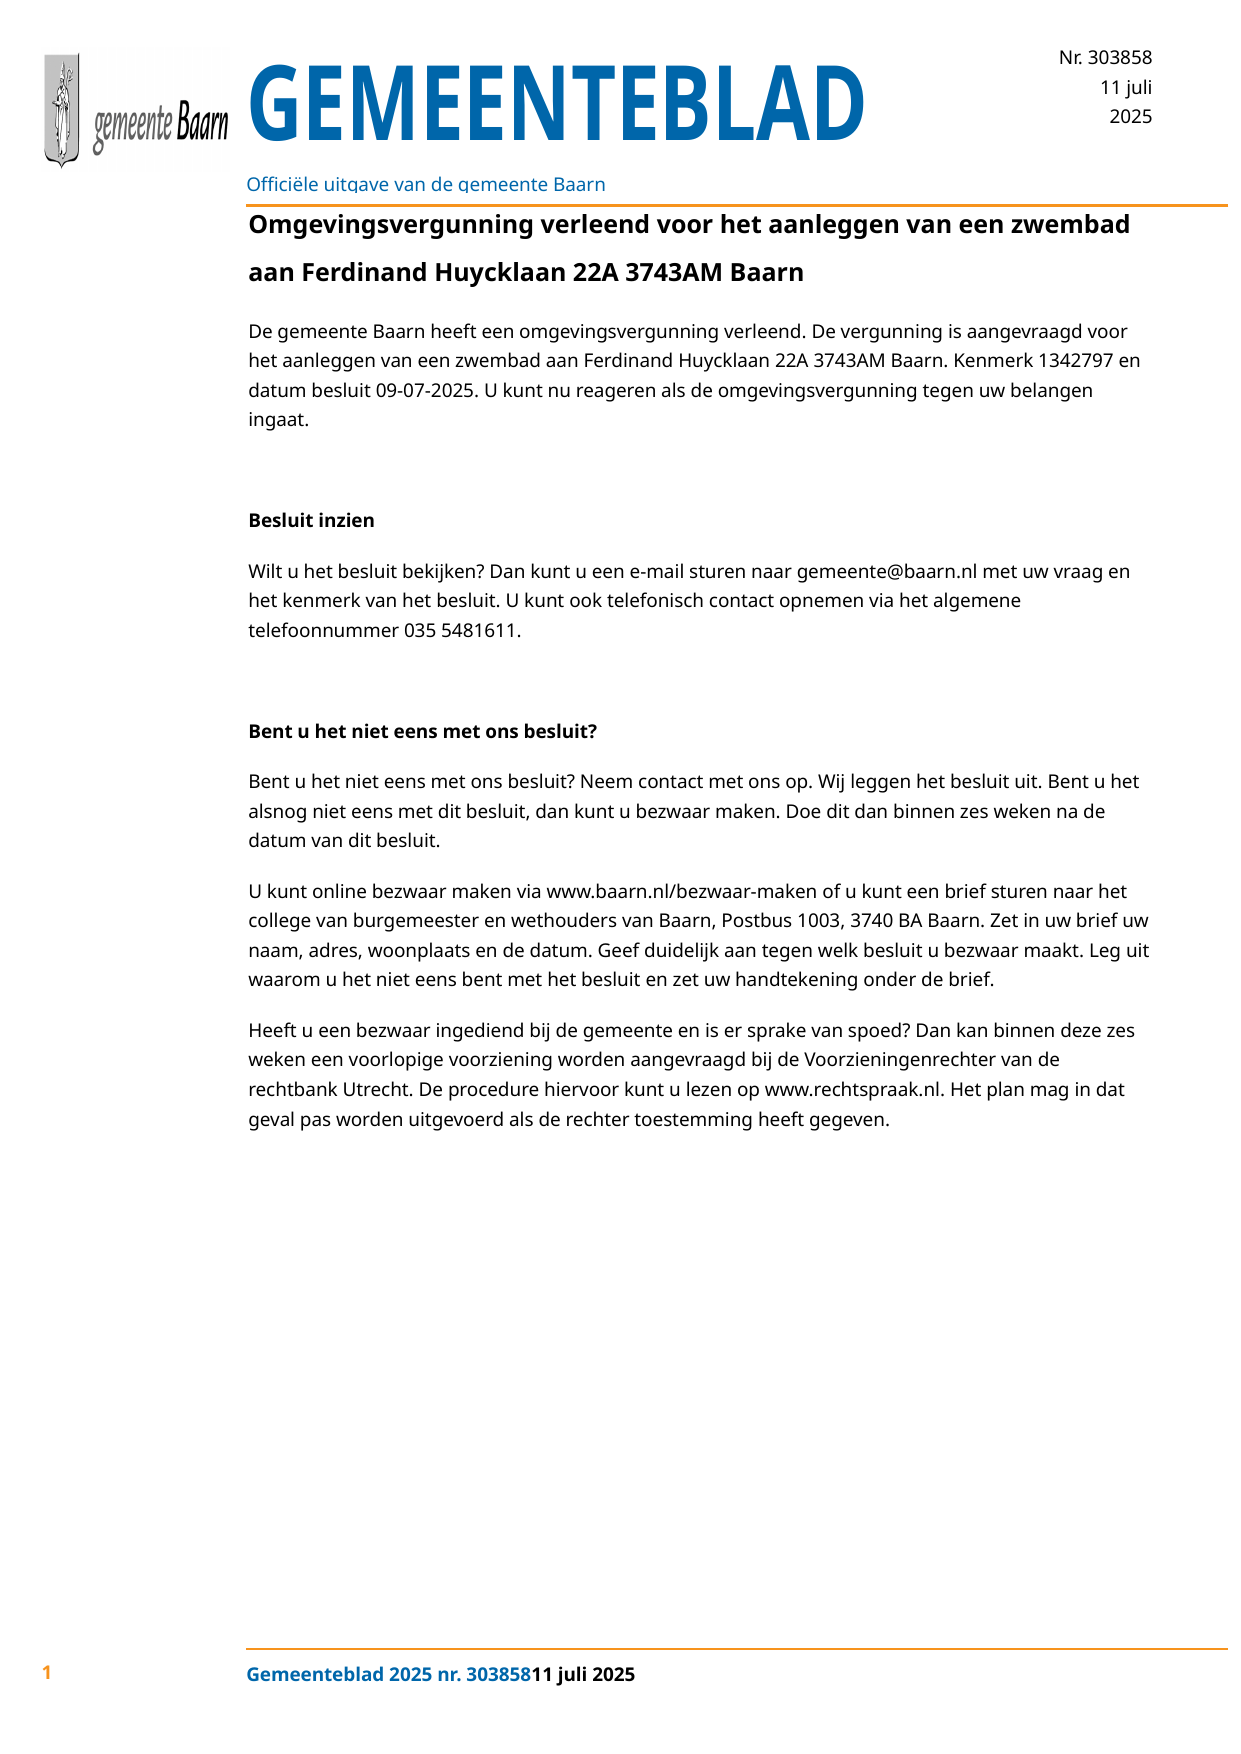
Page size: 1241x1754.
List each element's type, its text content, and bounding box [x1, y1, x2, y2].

text U kunt online bezwaar maken via www.baarn.nl/bezwaar-maken of u kunt een brief sturen naar het college van burgemeester en wethouders van Baarn, Postbus 1003, 3740 BA Baarn. Zet in uw brief uw naam, adres, woonplaats en de datum. Geef duidelijk aan tegen welk besluit u bezwaar maakt. Leg uit waarom u het niet eens bent met het besluit en zet uw handtekening onder de brief. [248, 878, 1152, 992]
text Wilt u het besluit bekijken? Dan kunt u een e-mail sturen naar gemeente@baarn.nl met uw vraag en het kenmerk van het besluit. U kunt ook telefonisch contact opnemen via het algemene telefoonnummer 035 5481611. [248, 558, 1152, 643]
text Bent u het niet eens met ons besluit? Neem contact met ons op. Wij leggen het besluit uit. Bent u het alsnog niet eens met dit besluit, dan kunt u bezwaar maken. Doe dit dan binnen zes weken na de datum van dit besluit. [248, 768, 1152, 853]
text De gemeente Baarn heeft een omgevingsvergunning verleend. De vergunning is aangevraagd voor het aanleggen van een zwembad aan Ferdinand Huycklaan 22A 3743AM Baarn. Kenmerk 1342797 en datum besluit 09-07-2025. U kunt nu reageren als de omgevingsvergunning tegen uw belangen ingaat. [248, 318, 1152, 432]
text Besluit inzien [248, 507, 1152, 533]
text Bent u het niet eens met ons besluit? [248, 718, 1152, 744]
text Omgevingsvergunning verleend voor het aanleggen van een zwembad aan Ferdinand Huycklaan 22A 3743AM Baarn [248, 207, 1152, 288]
text Heeft u een bezwaar ingediend bij de gemeente en is er sprake van spoed? Dan kan binnen deze zes weken een voorlopige voorziening worden aangevraagd bij de Voorzieningenrechter van de rechtbank Utrecht. De procedure hiervoor kunt u lezen op www.rechtspraak.nl. Het plan mag in dat geval pas worden uitgevoerd als de rechter toestemming heeft gegeven. [248, 1017, 1152, 1132]
picture [41, 47, 231, 172]
